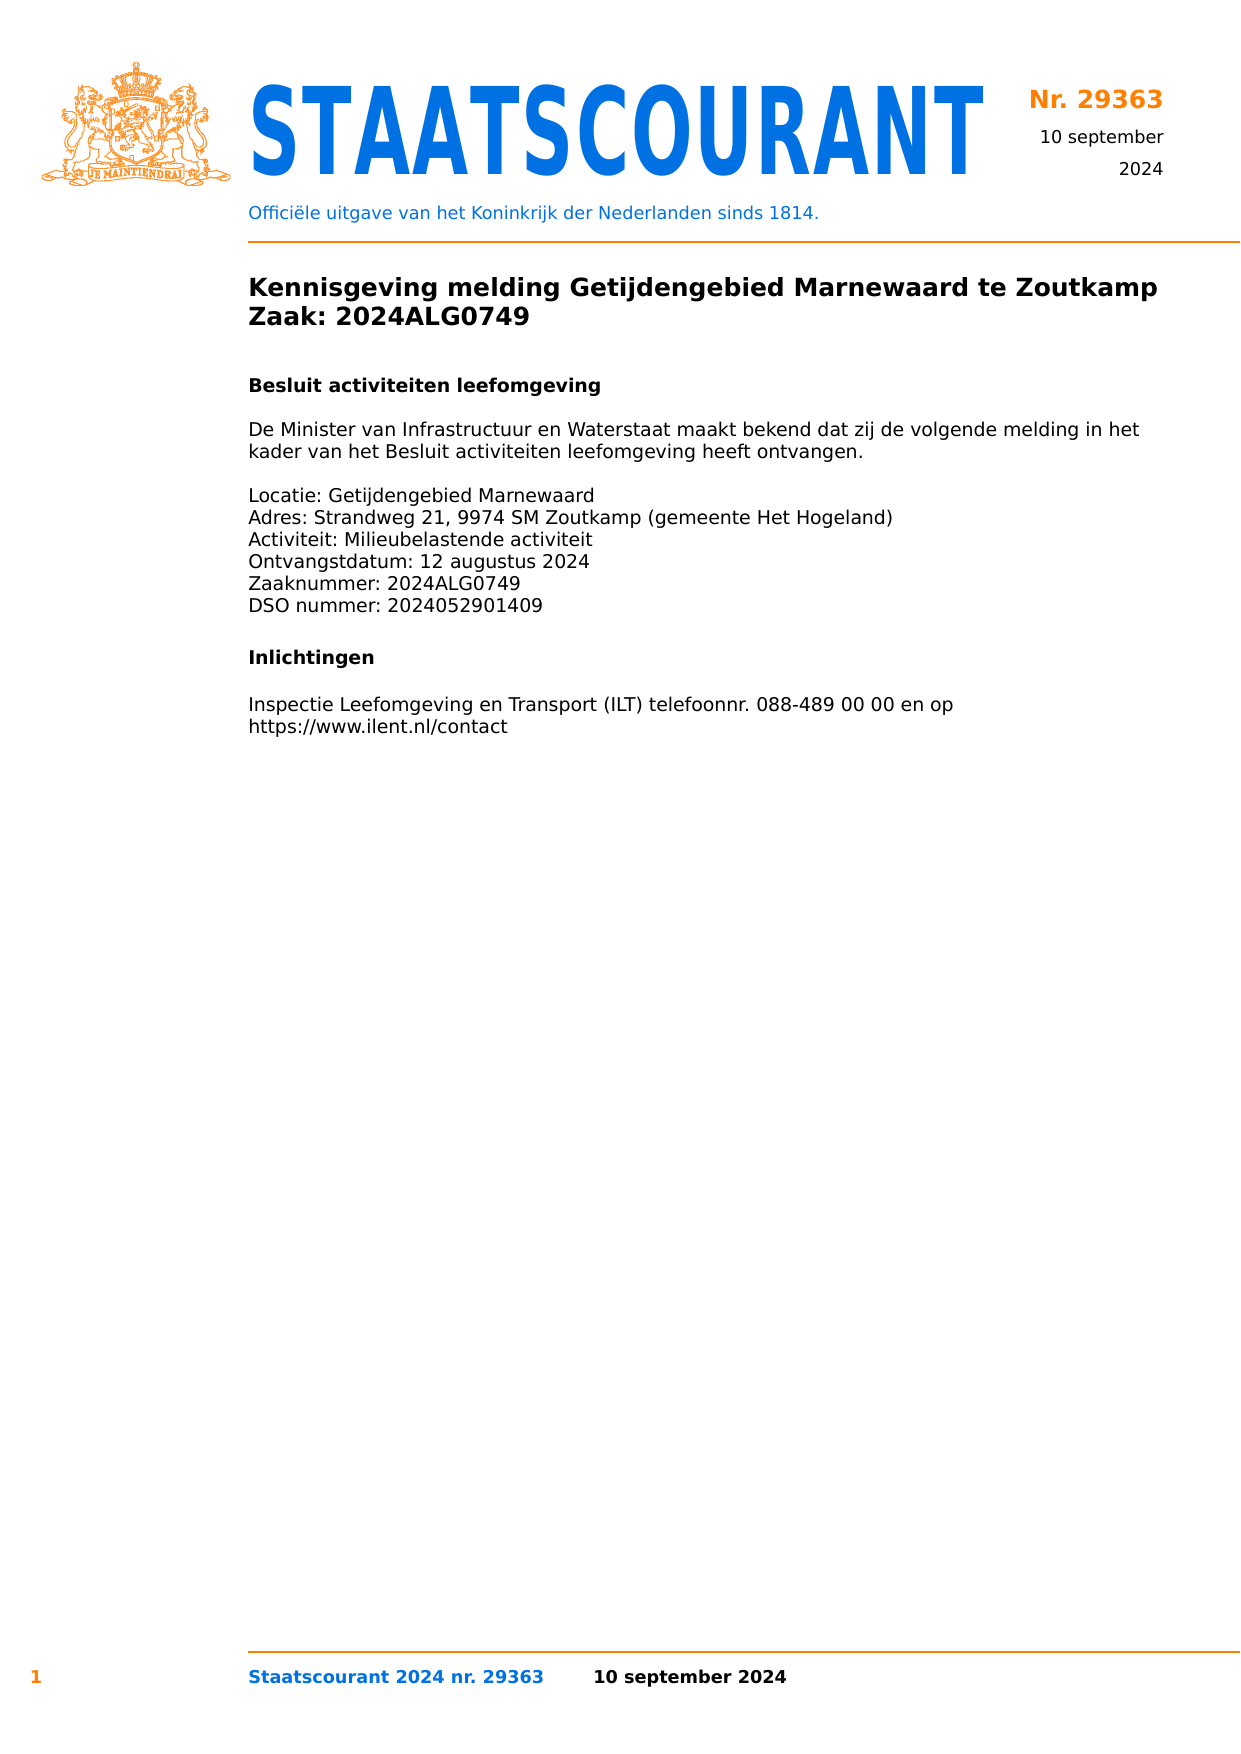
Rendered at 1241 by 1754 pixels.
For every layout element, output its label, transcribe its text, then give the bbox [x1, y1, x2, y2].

text Zaaknummer: 2024ALG0749 [248, 573, 1163, 595]
text De Minister van Infrastructuur en Waterstaat maakt bekend dat zij de volgende melding in het kader van het Besluit activiteiten leefomgeving heeft ontvangen. [248, 419, 1163, 463]
table_header STAATSCOURANT [248, 62, 998, 203]
subtitle Kennisgeving melding Getijdengebied Marnewaard te Zoutkamp Zaak: 2024ALG0749 [248, 273, 1163, 331]
table_header [25, 62, 248, 241]
text Locatie: Getijdengebied Marnewaard [248, 485, 1163, 507]
text Adres: Strandweg 21, 9974 SM Zoutkamp (gemeente Het Hogeland) [248, 507, 1163, 529]
text Inspectie Leefomgeving en Transport (ILT) telefoonnr. 088-489 00 00 en op https://www.ilent.nl/contact [248, 694, 1163, 738]
subtitle Inlichtingen [248, 647, 1163, 669]
text Ontvangstdatum: 12 augustus 2024 [248, 551, 1163, 573]
text DSO nummer: 2024052901409 [248, 595, 1163, 617]
text Activiteit: Milieubelastende activiteit [248, 529, 1163, 551]
table_cell Officiële uitgave van het Koninkrijk der Nederlanden sinds 1814. [248, 203, 1240, 241]
text Besluit activiteiten leefomgeving [248, 375, 1163, 397]
picture [41, 62, 231, 186]
table_cell 2024 [998, 153, 1240, 203]
table_header Nr. 29363 [998, 62, 1240, 121]
table_cell 10 september [998, 121, 1240, 153]
